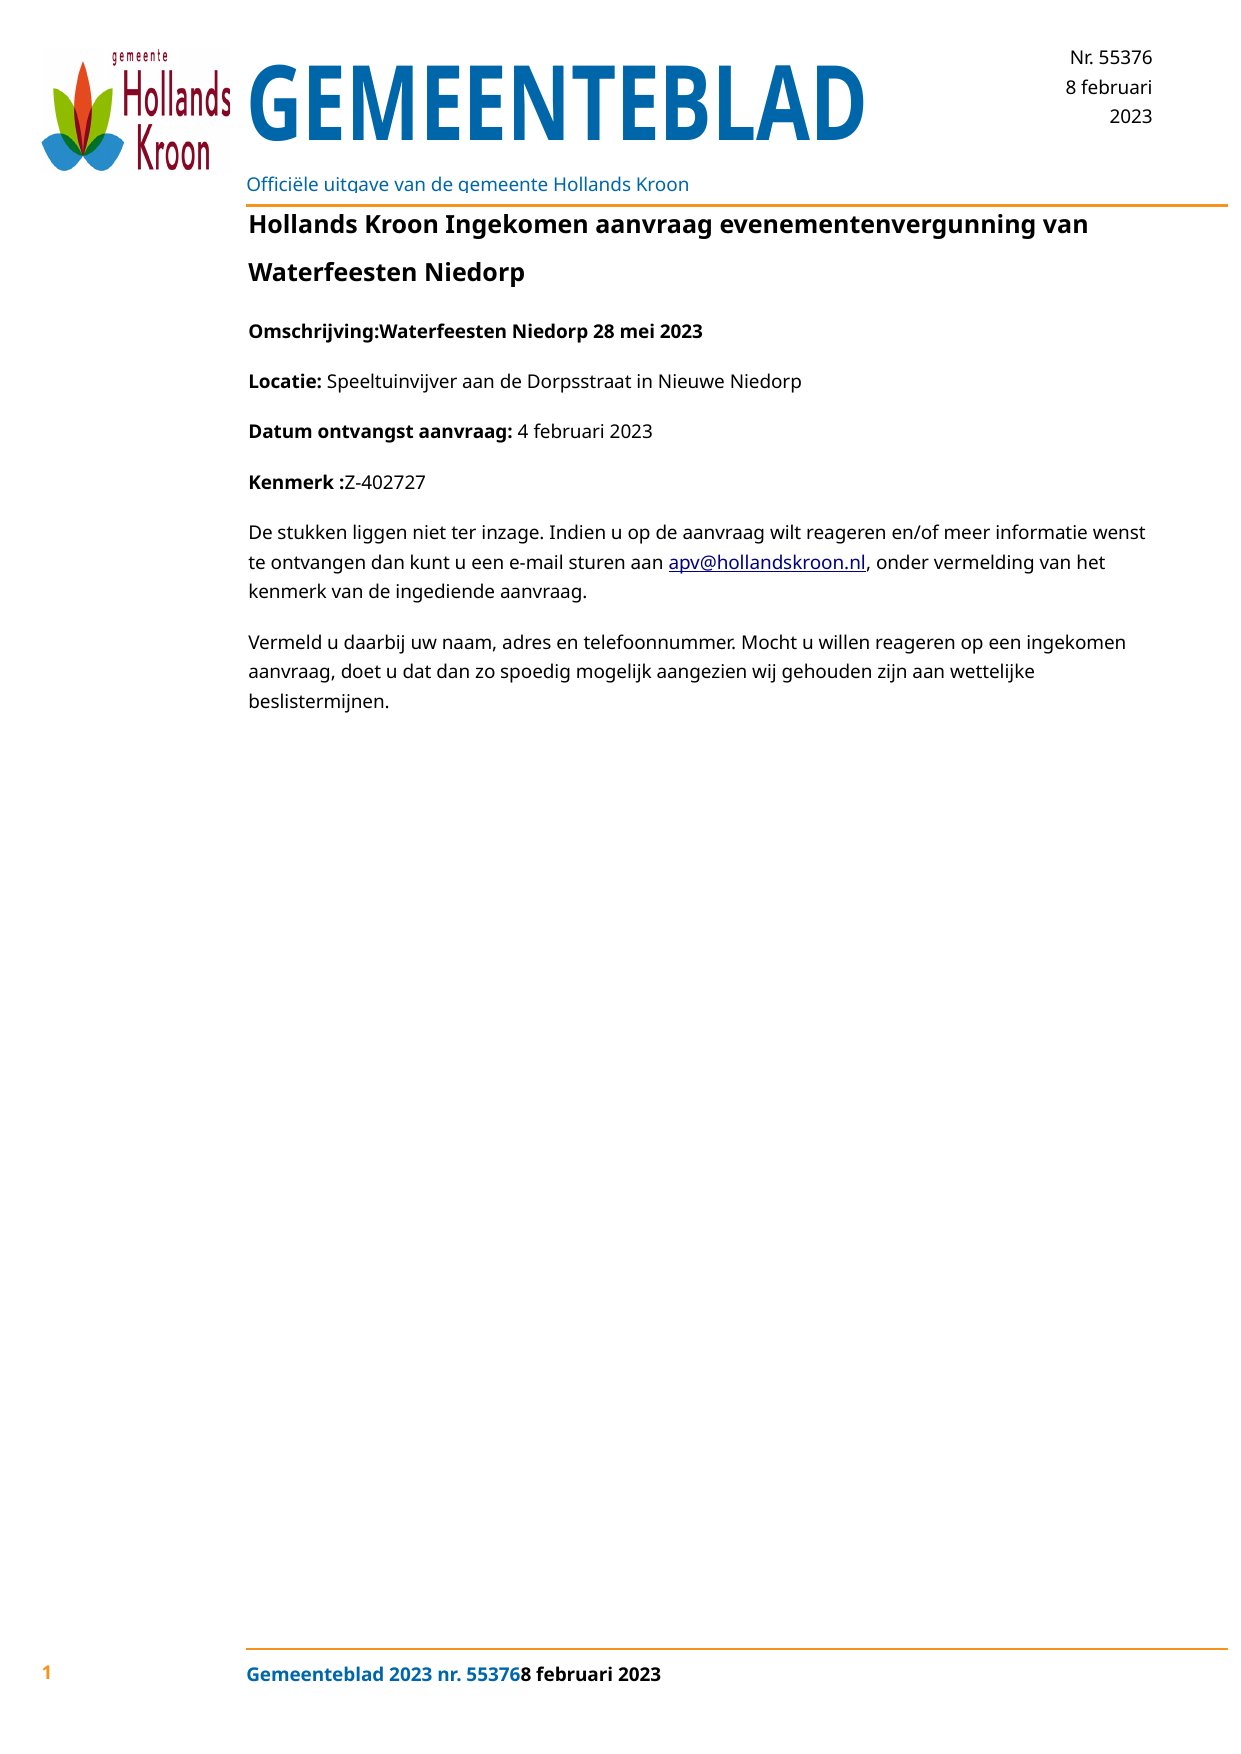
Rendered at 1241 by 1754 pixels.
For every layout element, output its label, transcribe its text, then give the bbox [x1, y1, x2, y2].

text Hollands Kroon Ingekomen aanvraag evenementenvergunning van Waterfeesten Niedorp [248, 207, 1152, 288]
text Kenmerk :Z-402727 [248, 469, 1152, 495]
text Vermeld u daarbij uw naam, adres en telefoonnummer. Mocht u willen reageren op een ingekomen aanvraag, doet u dat dan zo spoedig mogelijk aangezien wij gehouden zijn aan wettelijke beslistermijnen. [248, 629, 1152, 714]
text Locatie: Speeltuinvijver aan de Dorpsstraat in Nieuwe Niedorp [248, 368, 1152, 394]
text Omschrijving:Waterfeesten Niedorp 28 mei 2023 [248, 318, 1152, 344]
text De stukken liggen niet ter inzage. Indien u op de aanvraag wilt reageren en/of meer informatie wenst te ontvangen dan kunt u een e-mail sturen aan apv@hollandskroon.nl, onder vermelding van het kenmerk van de ingediende aanvraag. [248, 519, 1152, 604]
text Datum ontvangst aanvraag: 4 februari 2023 [248, 419, 1152, 444]
picture [41, 47, 231, 172]
